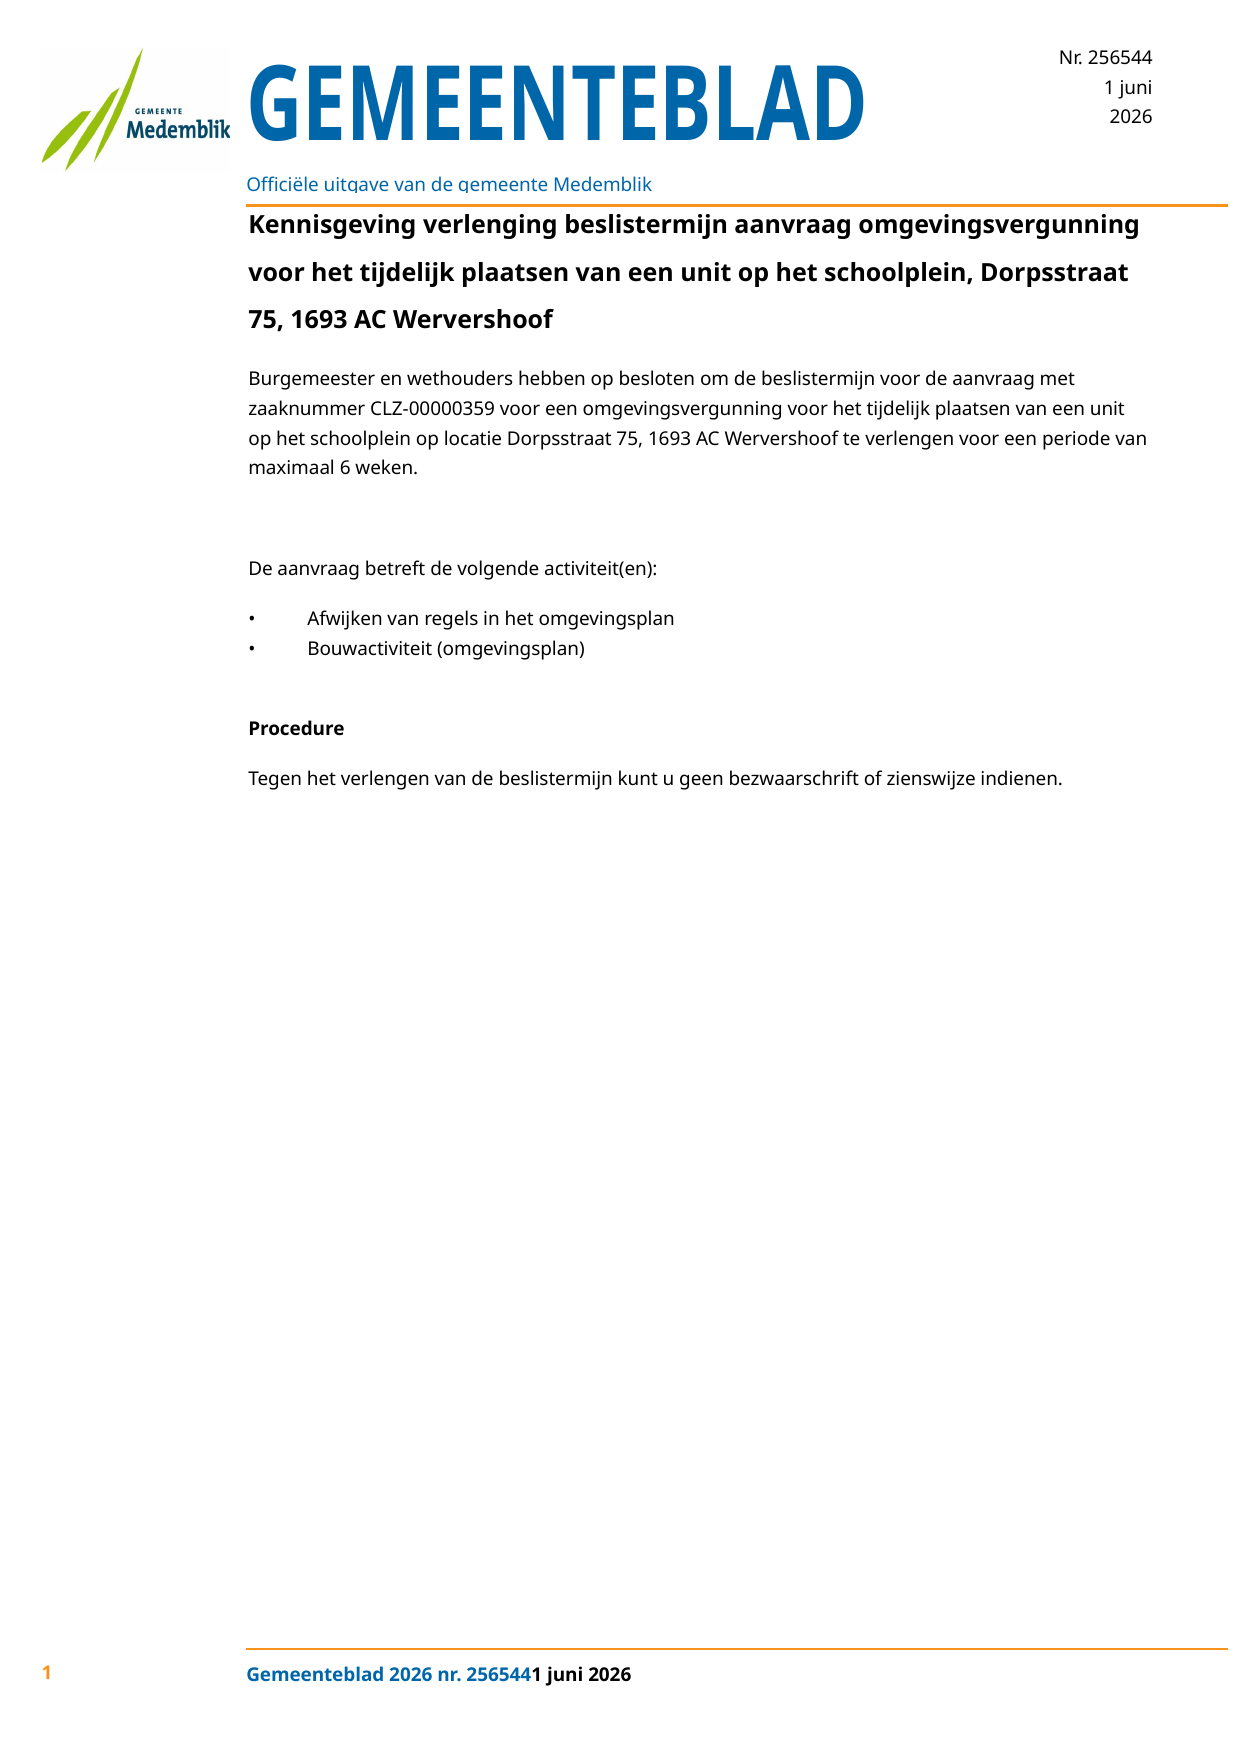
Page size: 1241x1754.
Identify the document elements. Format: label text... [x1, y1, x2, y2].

text Procedure [248, 715, 1152, 741]
text Burgemeester en wethouders hebben op besloten om de beslistermijn voor de aanvraag met zaaknummer CLZ-00000359 voor een omgevingsvergunning voor het tijdelijk plaatsen van een unit op het schoolplein op locatie Dorpsstraat 75, 1693 AC Wervershoof te verlengen voor een periode van maximaal 6 weken. [248, 366, 1152, 480]
list Afwijken van regels in het omgevingsplan [248, 606, 1152, 631]
text De aanvraag betreft de volgende activiteit(en): [248, 555, 1152, 581]
text Tegen het verlengen van de beslistermijn kunt u geen bezwaarschrift of zienswijze indienen. [248, 766, 1152, 791]
picture [41, 47, 231, 172]
list Bouwactiviteit (omgevingsplan) [248, 635, 1152, 661]
text Kennisgeving verlenging beslistermijn aanvraag omgevingsvergunning voor het tijdelijk plaatsen van een unit op het schoolplein, Dorpsstraat 75, 1693 AC Wervershoof [248, 207, 1152, 336]
